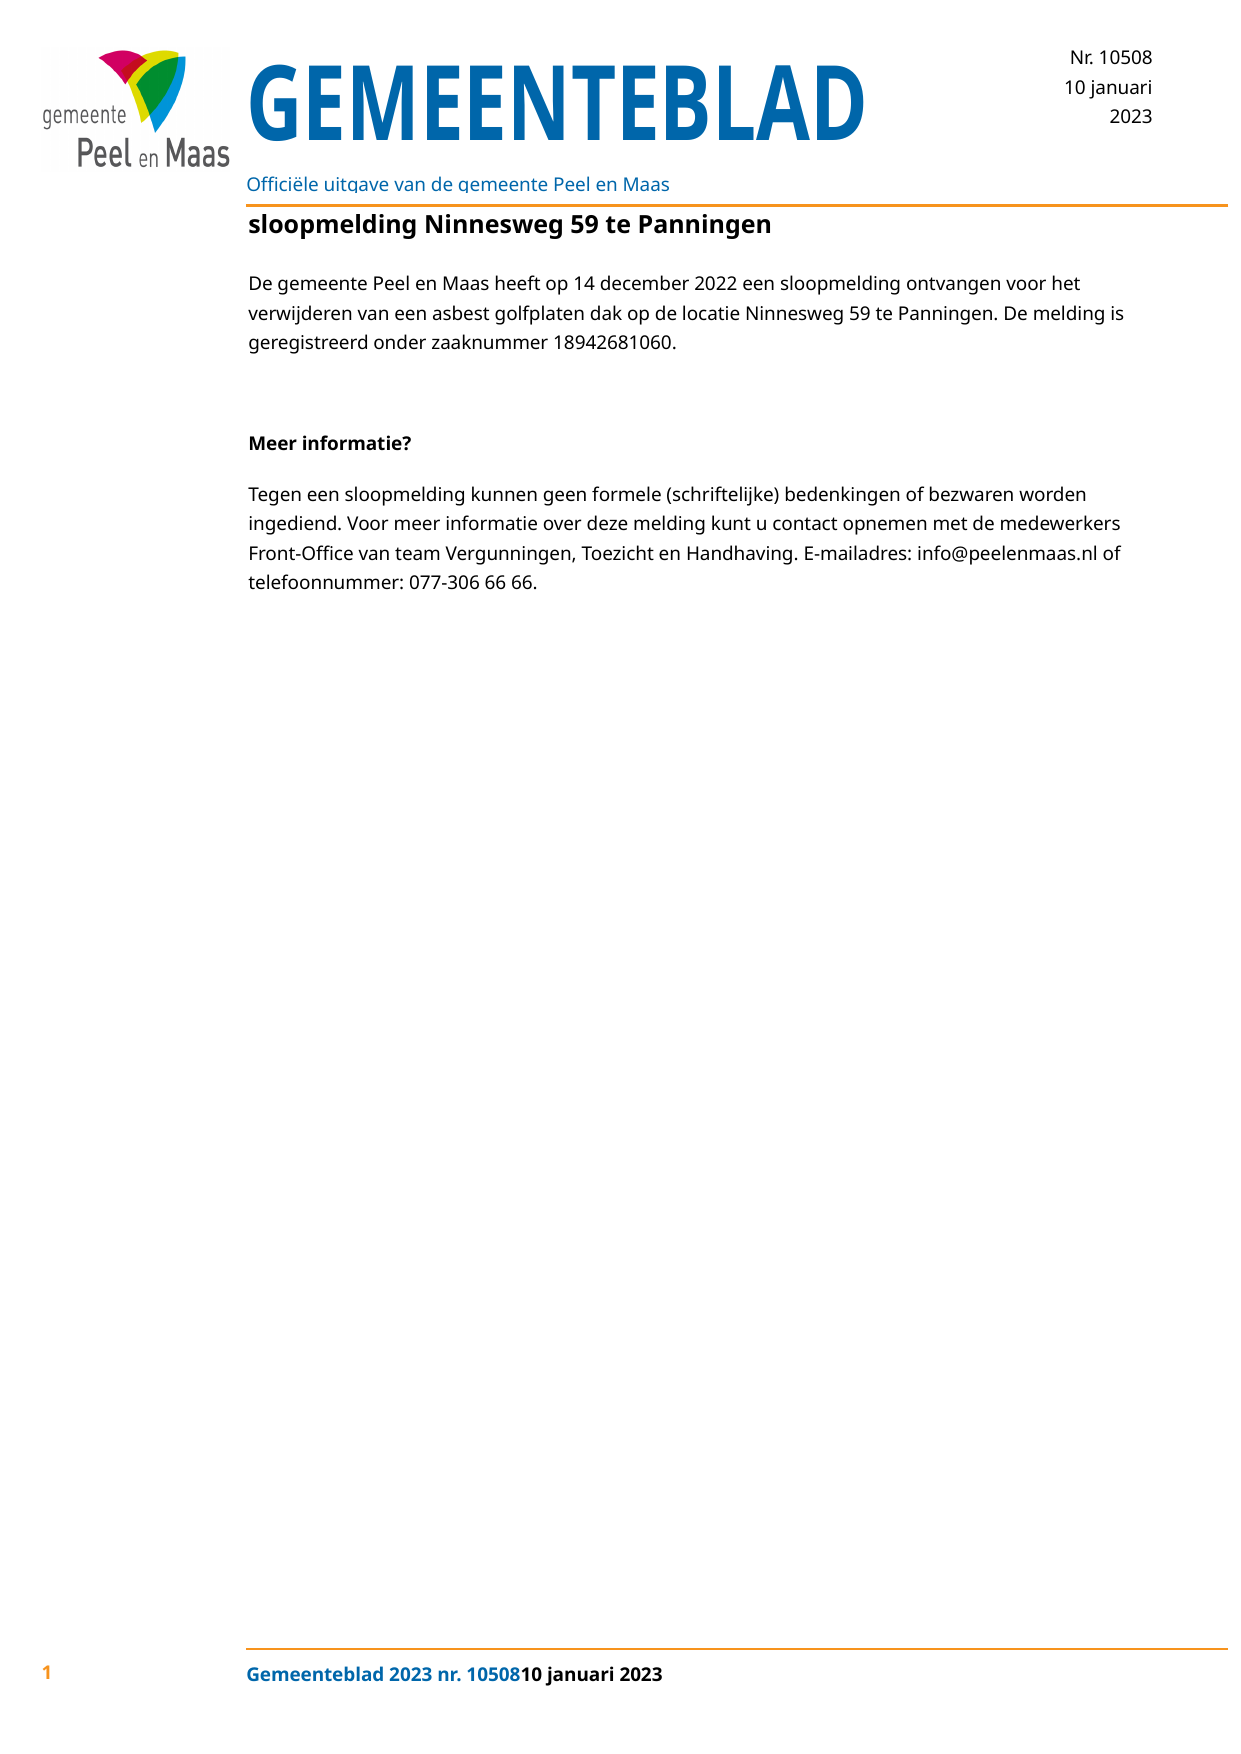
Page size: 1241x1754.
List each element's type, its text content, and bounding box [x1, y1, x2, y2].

text De gemeente Peel en Maas heeft op 14 december 2022 een sloopmelding ontvangen voor het verwijderen van een asbest golfplaten dak op de locatie Ninnesweg 59 te Panningen. De melding is geregistreerd onder zaaknummer 18942681060. [248, 270, 1152, 355]
text Meer informatie? [248, 430, 1152, 456]
text Tegen een sloopmelding kunnen geen formele (schriftelijke) bedenkingen of bezwaren worden ingediend. Voor meer informatie over deze melding kunt u contact opnemen met de medewerkers Front-Office van team Vergunningen, Toezicht en Handhaving. E-mailadres: info@peelenmaas.nl of telefoonnummer: 077-306 66 66. [248, 481, 1152, 595]
picture [41, 47, 231, 172]
text sloopmelding Ninnesweg 59 te Panningen [248, 207, 1152, 241]
